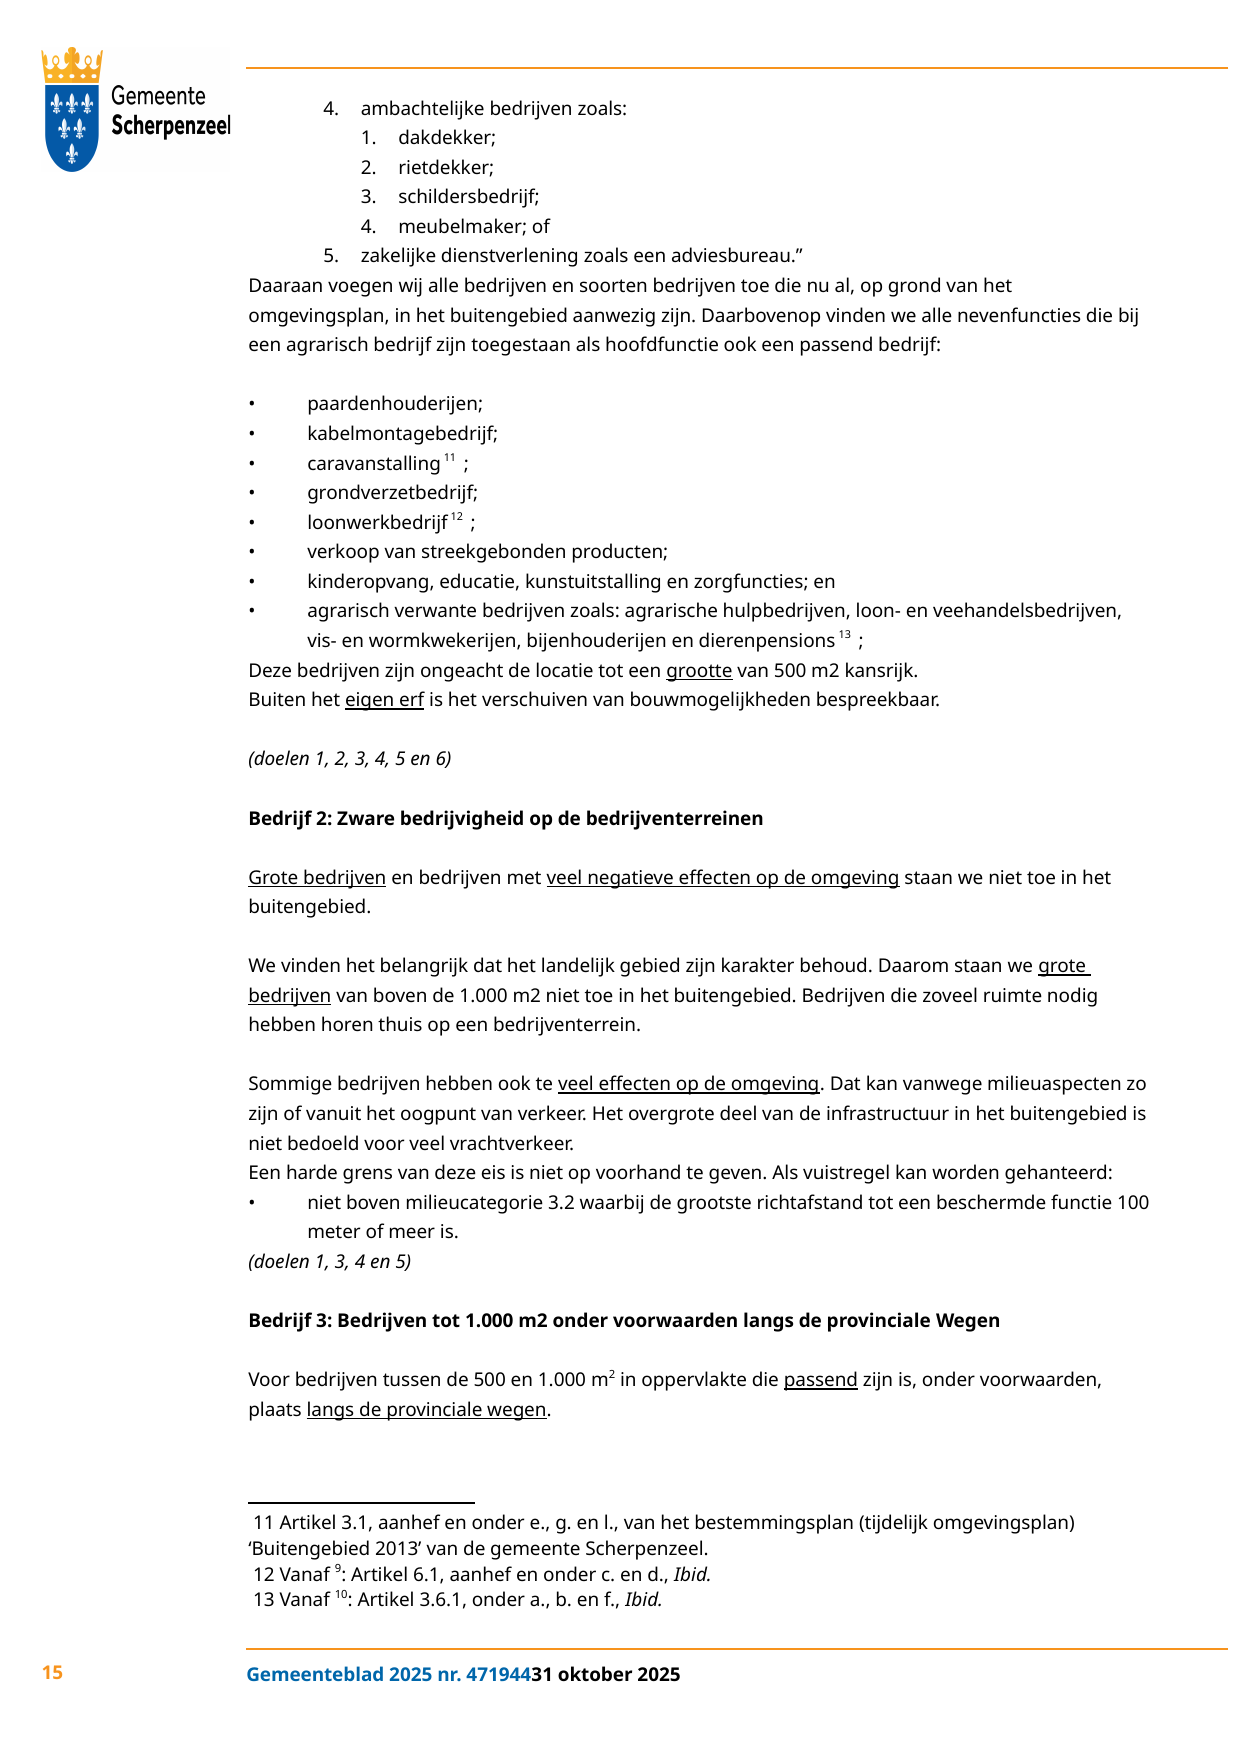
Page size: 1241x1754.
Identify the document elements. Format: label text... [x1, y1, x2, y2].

list schildersbedrijf; [361, 183, 1152, 209]
list grondverzetbedrijf; [248, 479, 1152, 505]
list meubelmaker; of [361, 213, 1152, 239]
text Buiten het eigen erf is het verschuiven van bouwmogelijkheden bespreekbaar. [248, 686, 1152, 712]
text We vinden het belangrijk dat het landelijk gebied zijn karakter behoud. Daarom staan we grote bedrijven van boven de 1.000 m2 niet toe in het buitengebied. Bedrijven die zoveel ruimte nodig hebben horen thuis op een bedrijventerrein. [248, 952, 1152, 1037]
text (doelen 1, 3, 4 en 5) [248, 1248, 1152, 1274]
list rietdekker; [361, 154, 1152, 180]
list Artikel 3.1, aanhef en onder e., g. en l., van het bestemmingsplan (tijdelijk omgevingsplan) ‘Buitengebied 2013’ van de gemeente Scherpenzeel. [248, 1509, 1152, 1561]
text Sommige bedrijven hebben ook te veel effecten op de omgeving. Dat kan vanwege milieuaspecten zo zijn of vanuit het oogpunt van verkeer. Het overgrote deel van de infrastructuur in het buitengebied is niet bedoeld voor veel vrachtverkeer. [248, 1071, 1152, 1155]
list Vanaf 10: Artikel 3.6.1, onder a., b. en f., Ibid. [248, 1586, 1152, 1612]
text Een harde grens van deze eis is niet op voorhand te geven. Als vuistregel kan worden gehanteerd: [248, 1159, 1152, 1185]
list zakelijke dienstverlening zoals een adviesbureau.” [323, 243, 1152, 268]
text Daaraan voegen wij alle bedrijven en soorten bedrijven toe die nu al, op grond van het omgevingsplan, in het buitengebied aanwezig zijn. Daarbovenop vinden we alle nevenfuncties die bij een agrarisch bedrijf zijn toegestaan als hoofdfunctie ook een passend bedrijf: [248, 272, 1152, 357]
list verkoop van streekgebonden producten; [248, 538, 1152, 564]
table_header Grote bedrijven en bedrijven met veel negatieve effecten op de omgeving staan we niet toe in het buitengebied. [248, 864, 1152, 919]
list kabelmontagebedrijf; [248, 420, 1152, 446]
text Bedrijf 3: Bedrijven tot 1.000 m2 onder voorwaarden langs de provinciale Wegen [248, 1307, 1152, 1333]
list loonwerkbedrijf ; [248, 509, 1152, 535]
text (doelen 1, 2, 3, 4, 5 en 6) [248, 746, 1152, 771]
list agrarisch verwante bedrijven zoals: agrarische hulpbedrijven, loon- en veehandelsbedrijven, vis- en wormkwekerijen, bijenhouderijen en dierenpensions ; [248, 598, 1152, 653]
list dakdekker; [361, 124, 1152, 150]
list niet boven milieucategorie 3.2 waarbij de grootste richtafstand tot een beschermde functie 100 meter of meer is. [248, 1189, 1152, 1244]
text Bedrijf 2: Zware bedrijvigheid op de bedrijventerreinen [248, 805, 1152, 831]
picture [41, 47, 231, 172]
table_header Voor bedrijven tussen de 500 en 1.000 m2 in oppervlakte die passend zijn is, onder voorwaarden, plaats langs de provinciale wegen. [248, 1366, 1152, 1422]
list caravanstalling ; [248, 450, 1152, 476]
text Deze bedrijven zijn ongeacht de locatie tot een grootte van 500 m2 kansrijk. [248, 657, 1152, 683]
list Vanaf 9: Artikel 6.1, aanhef en onder c. en d., Ibid. [248, 1561, 1152, 1586]
list paardenhouderijen; [248, 391, 1152, 416]
list kinderopvang, educatie, kunstuitstalling en zorgfuncties; en [248, 568, 1152, 594]
list ambachtelijke bedrijven zoals: [323, 95, 1152, 121]
